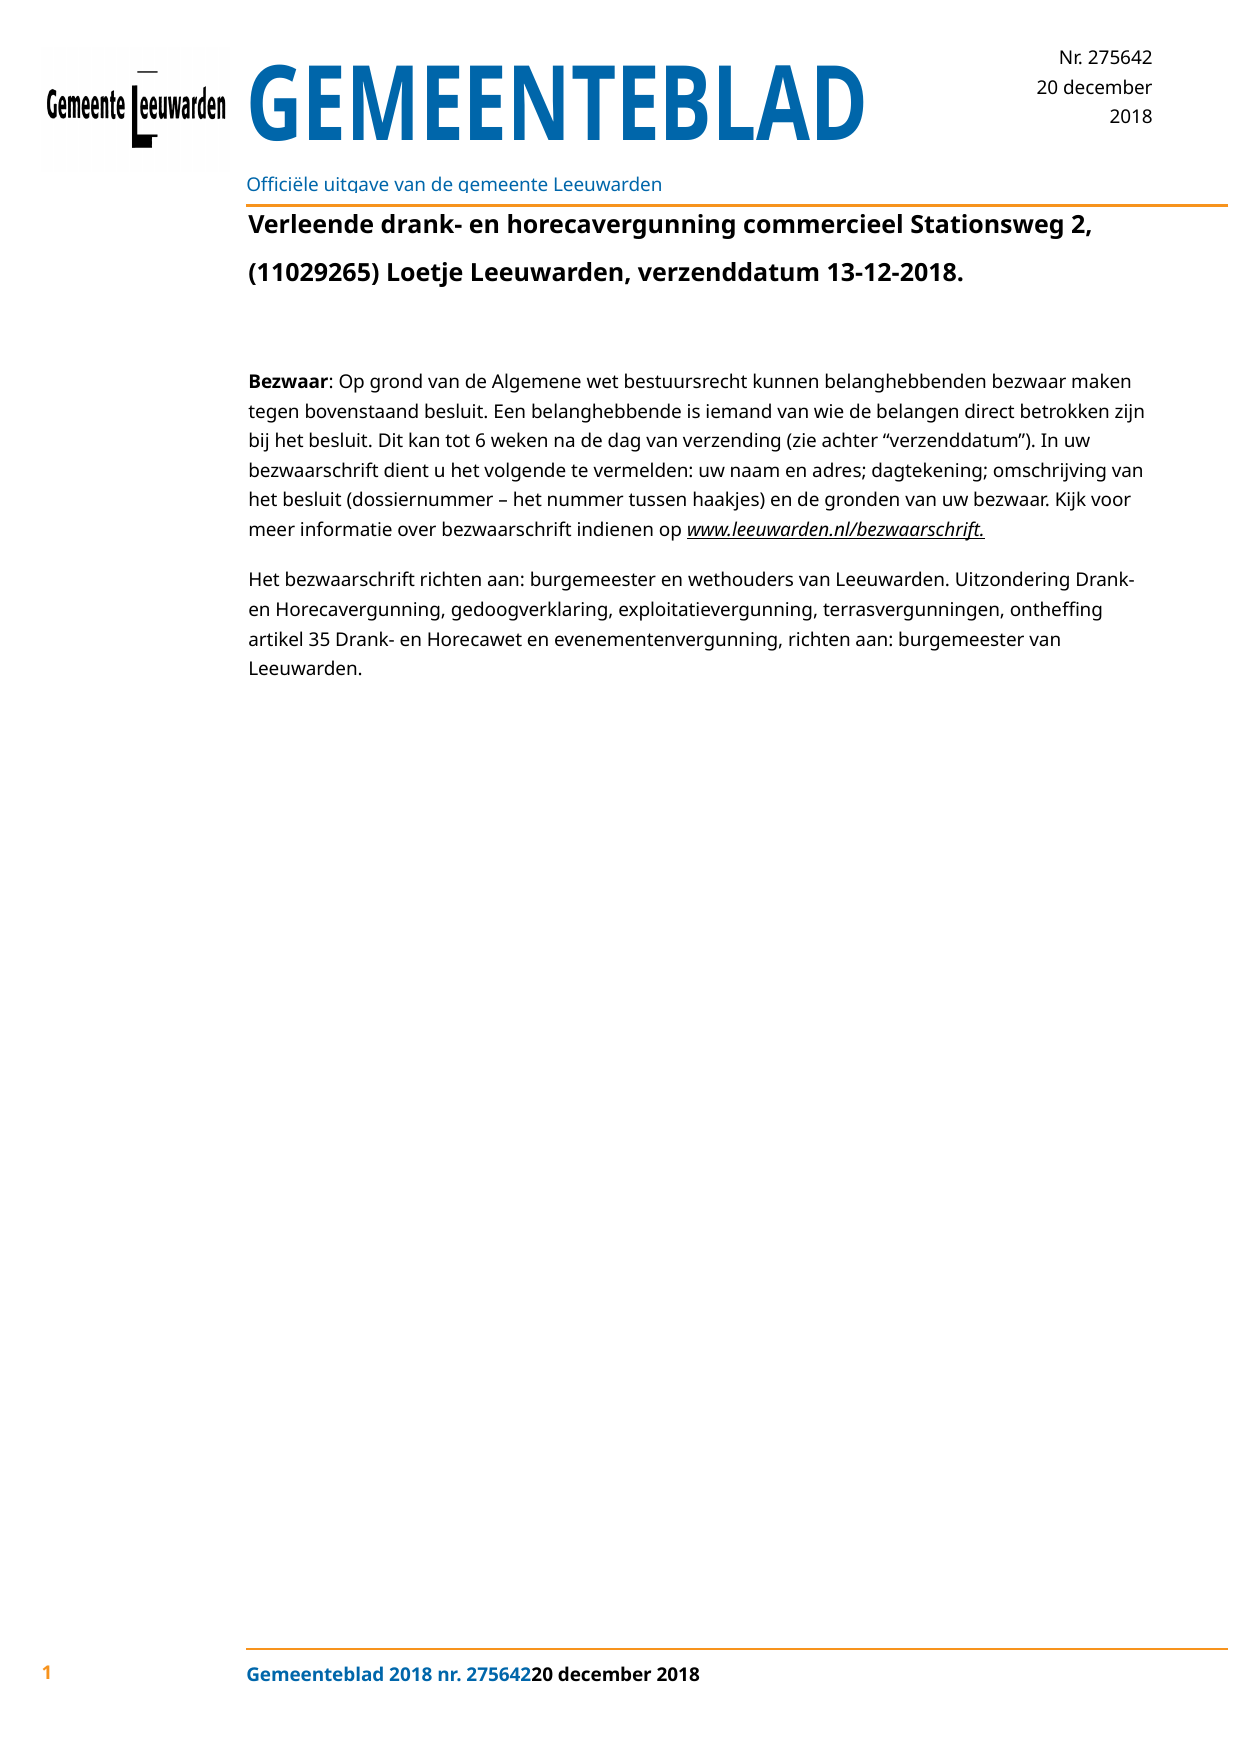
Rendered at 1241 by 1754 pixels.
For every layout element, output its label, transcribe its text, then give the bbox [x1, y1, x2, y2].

text Bezwaar: Op grond van de Algemene wet bestuursrecht kunnen belanghebbenden bezwaar maken tegen bovenstaand besluit. Een belanghebbende is iemand van wie de belangen direct betrokken zijn bij het besluit. Dit kan tot 6 weken na de dag van verzending (zie achter “verzenddatum”). In uw bezwaarschrift dient u het volgende te vermelden: uw naam en adres; dagtekening; omschrijving van het besluit (dossiernummer – het nummer tussen haakjes) en de gronden van uw bezwaar. Kijk voor meer informatie over bezwaarschrift indienen op www.leeuwarden.nl/bezwaarschrift. [248, 368, 1152, 542]
text Verleende drank- en horecavergunning commercieel Stationsweg 2, (11029265) Loetje Leeuwarden, verzenddatum 13-12-2018. [248, 207, 1152, 288]
text Het bezwaarschrift richten aan: burgemeester en wethouders van Leeuwarden. Uitzondering Drank- en Horecavergunning, gedoogverklaring, exploitatievergunning, terrasvergunningen, ontheffing artikel 35 Drank- en Horecawet en evenementenvergunning, richten aan: burgemeester van Leeuwarden. [248, 567, 1152, 681]
picture [41, 47, 231, 172]
